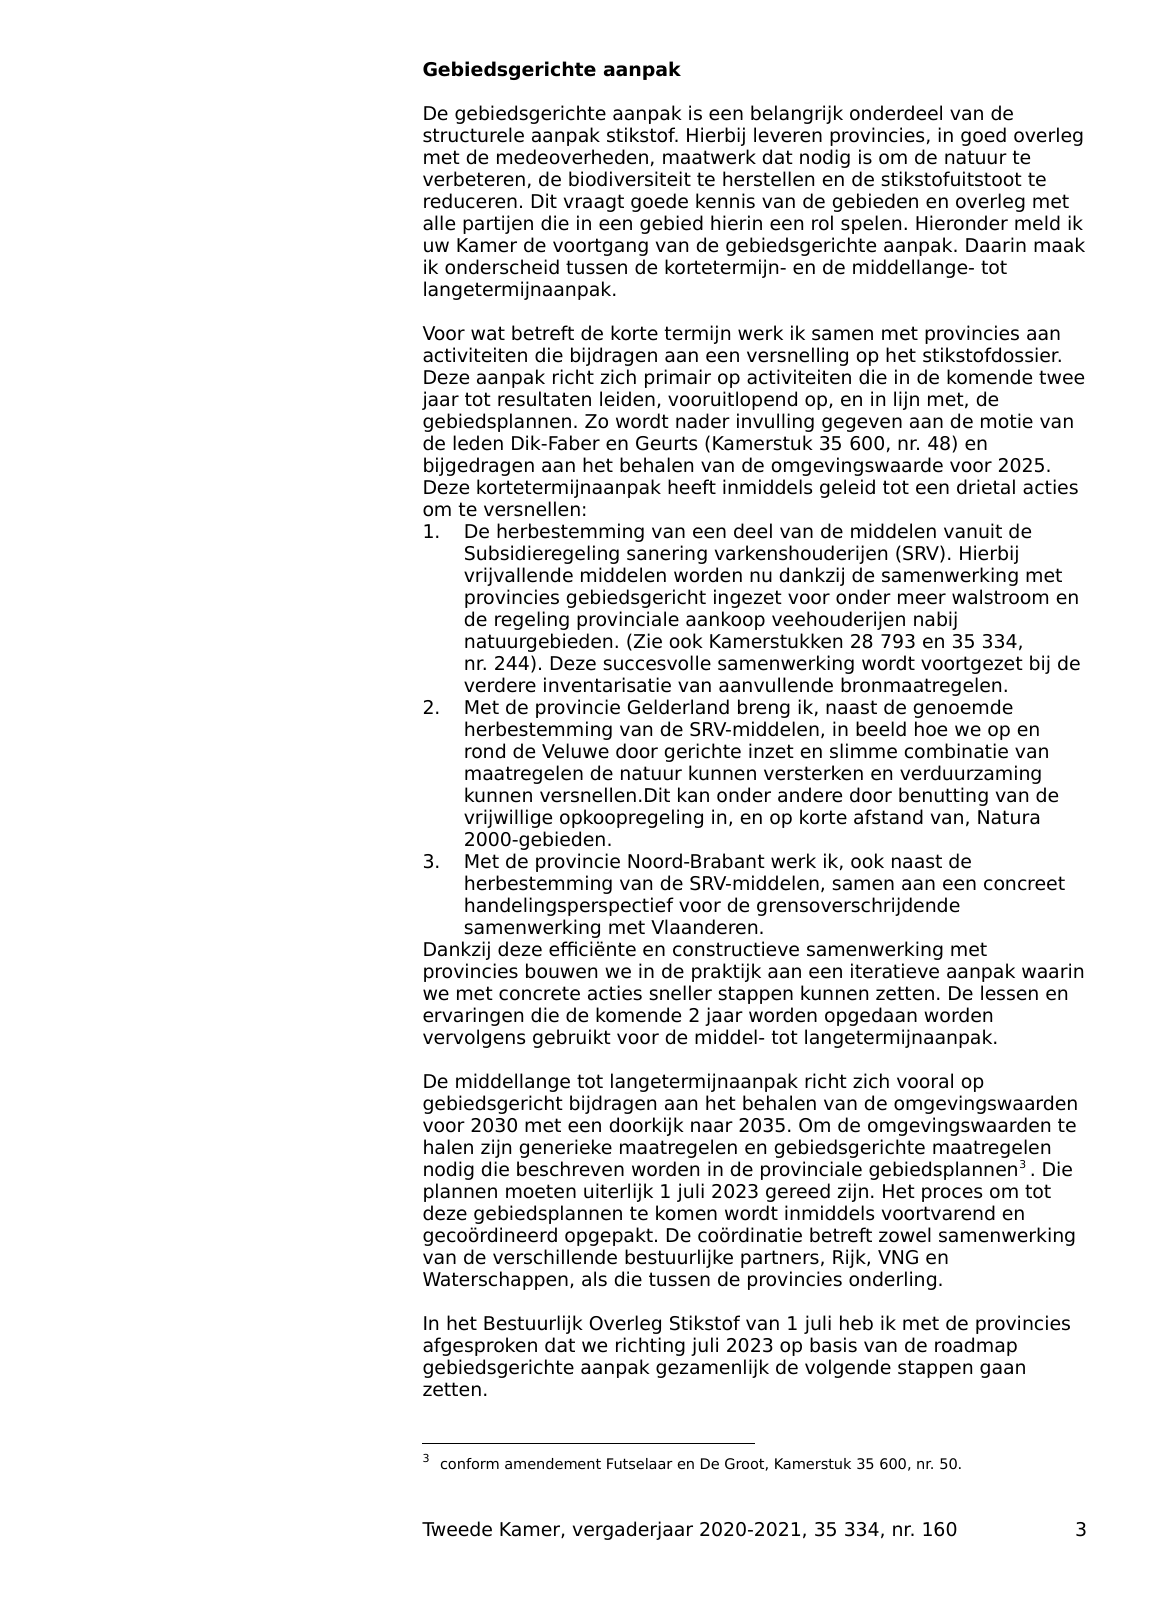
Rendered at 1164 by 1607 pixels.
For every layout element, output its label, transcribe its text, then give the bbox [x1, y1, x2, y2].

text 3. Met de provincie Noord-Brabant werk ik, ook naast de herbestemming van de SRV-middelen, samen aan een concreet handelingsperspectief voor de grensoverschrijdende samenwerking met Vlaanderen. [422, 851, 1087, 939]
text 2. Met de provincie Gelderland breng ik, naast de genoemde herbestemming van de SRV-middelen, in beeld hoe we op en rond de Veluwe door gerichte inzet en slimme combinatie van maatregelen de natuur kunnen versterken en verduurzaming kunnen versnellen.Dit kan onder andere door benutting van de vrijwillige opkoopregeling in, en op korte afstand van, Natura 2000-gebieden. [422, 697, 1087, 851]
text De middellange tot langetermijnaanpak richt zich vooral op gebiedsgericht bijdragen aan het behalen van de omgevingswaarden voor 2030 met een doorkijk naar 2035. Om de omgevingswaarden te halen zijn generieke maatregelen en gebiedsgerichte maatregelen nodig die beschreven worden in de provinciale gebiedsplannen. Die plannen moeten uiterlijk 1 juli 2023 gereed zijn. Het proces om tot deze gebiedsplannen te komen wordt inmiddels voortvarend en gecoördineerd opgepakt. De coördinatie betreft zowel samenwerking van de verschillende bestuurlijke partners, Rijk, VNG en Waterschappen, als die tussen de provincies onderling. [422, 1071, 1087, 1291]
text In het Bestuurlijk Overleg Stikstof van 1 juli heb ik met de provincies afgesproken dat we richting juli 2023 op basis van de roadmap gebiedsgerichte aanpak gezamenlijk de volgende stappen gaan zetten. [422, 1313, 1087, 1401]
text conform amendement Futselaar en De Groot, Kamerstuk 35 600, nr. 50. [422, 1452, 1087, 1474]
text 1. De herbestemming van een deel van de middelen vanuit de Subsidieregeling sanering varkenshouderijen (SRV). Hierbij vrijvallende middelen worden nu dankzij de samenwerking met provincies gebiedsgericht ingezet voor onder meer walstroom en de regeling provinciale aankoop veehouderijen nabij natuurgebieden. (Zie ook Kamerstukken 28 793 en 35 334, nr. 244). Deze succesvolle samenwerking wordt voortgezet bij de verdere inventarisatie van aanvullende bronmaatregelen. [422, 521, 1087, 697]
text De gebiedsgerichte aanpak is een belangrijk onderdeel van de structurele aanpak stikstof. Hierbij leveren provincies, in goed overleg met de medeoverheden, maatwerk dat nodig is om de natuur te verbeteren, de biodiversiteit te herstellen en de stikstofuitstoot te reduceren. Dit vraagt goede kennis van de gebieden en overleg met alle partijen die in een gebied hierin een rol spelen. Hieronder meld ik uw Kamer de voortgang van de gebiedsgerichte aanpak. Daarin maak ik onderscheid tussen de kortetermijn- en de middellange- tot langetermijnaanpak. [422, 103, 1087, 301]
text Dankzij deze efficiënte en constructieve samenwerking met provincies bouwen we in de praktijk aan een iteratieve aanpak waarin we met concrete acties sneller stappen kunnen zetten. De lessen en ervaringen die de komende 2 jaar worden opgedaan worden vervolgens gebruikt voor de middel- tot langetermijnaanpak. [422, 939, 1087, 1048]
subtitle Gebiedsgerichte aanpak [422, 59, 1087, 81]
text Voor wat betreft de korte termijn werk ik samen met provincies aan activiteiten die bijdragen aan een versnelling op het stikstofdossier. Deze aanpak richt zich primair op activiteiten die in de komende twee jaar tot resultaten leiden, vooruitlopend op, en in lijn met, de gebiedsplannen. Zo wordt nader invulling gegeven aan de motie van de leden Dik-Faber en Geurts (Kamerstuk 35 600, nr. 48) en bijgedragen aan het behalen van de omgevingswaarde voor 2025. Deze kortetermijnaanpak heeft inmiddels geleid tot een drietal acties om te versnellen: [422, 323, 1087, 521]
